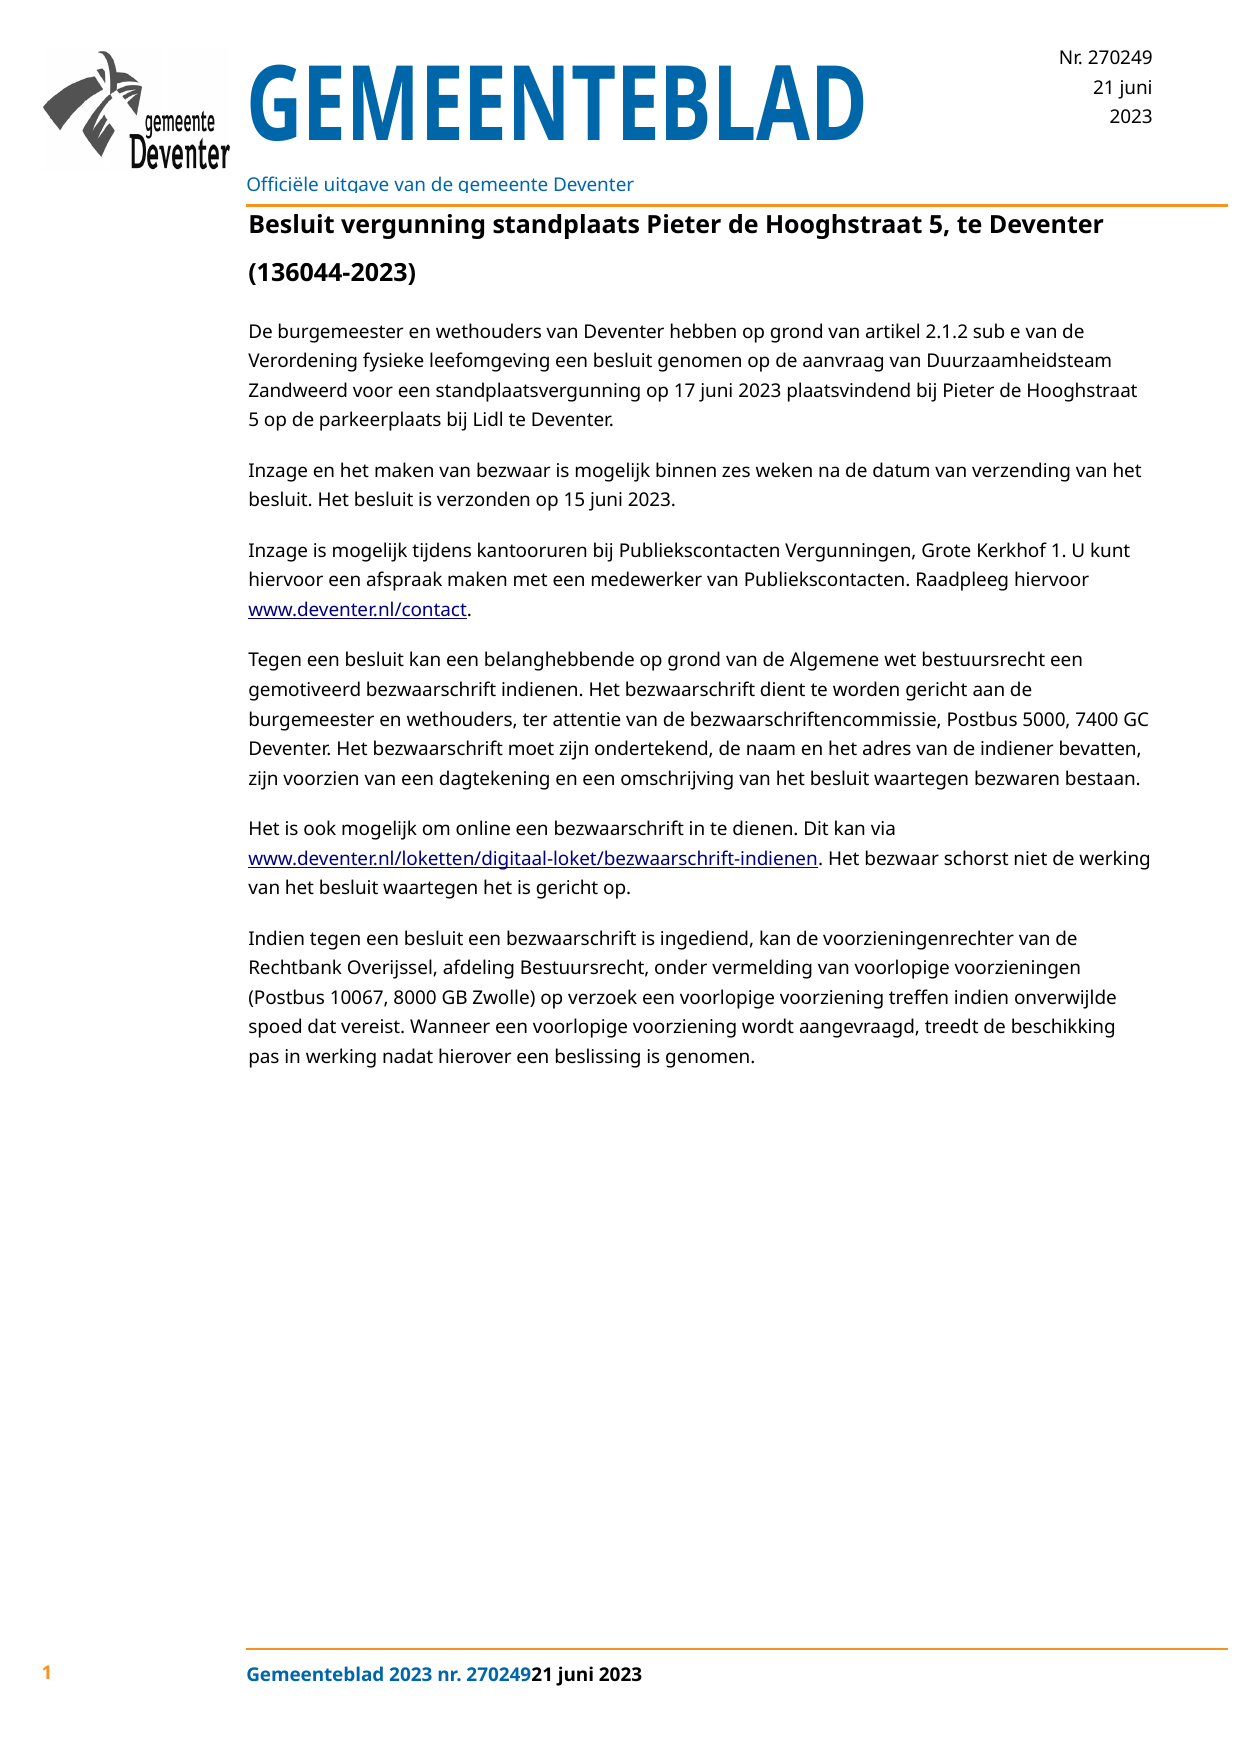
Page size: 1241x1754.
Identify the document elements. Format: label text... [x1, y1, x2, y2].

picture [41, 47, 231, 172]
text De burgemeester en wethouders van Deventer hebben op grond van artikel 2.1.2 sub e van de Verordening fysieke leefomgeving een besluit genomen op de aanvraag van Duurzaamheidsteam Zandweerd voor een standplaatsvergunning op 17 juni 2023 plaatsvindend bij Pieter de Hooghstraat 5 op de parkeerplaats bij Lidl te Deventer. [248, 318, 1152, 432]
text Tegen een besluit kan een belanghebbende op grond van de Algemene wet bestuursrecht een gemotiveerd bezwaarschrift indienen. Het bezwaarschrift dient te worden gericht aan de burgemeester en wethouders, ter attentie van de bezwaarschriftencommissie, Postbus 5000, 7400 GC Deventer. Het bezwaarschrift moet zijn ondertekend, de naam en het adres van de indiener bevatten, zijn voorzien van een dagtekening en een omschrijving van het besluit waartegen bezwaren bestaan. [248, 647, 1152, 791]
text Besluit vergunning standplaats Pieter de Hooghstraat 5, te Deventer (136044-2023) [248, 207, 1152, 288]
text Inzage en het maken van bezwaar is mogelijk binnen zes weken na de datum van verzending van het besluit. Het besluit is verzonden op 15 juni 2023. [248, 457, 1152, 512]
text Inzage is mogelijk tijdens kantooruren bij Publiekscontacten Vergunningen, Grote Kerkhof 1. U kunt hiervoor een afspraak maken met een medewerker van Publiekscontacten. Raadpleeg hiervoor www.deventer.nl/contact. [248, 537, 1152, 622]
text Het is ook mogelijk om online een bezwaarschrift in te dienen. Dit kan via www.deventer.nl/loketten/digitaal-loket/bezwaarschrift-indienen. Het bezwaar schorst niet de werking van het besluit waartegen het is gericht op. [248, 815, 1152, 900]
text Indien tegen een besluit een bezwaarschrift is ingediend, kan de voorzieningenrechter van de Rechtbank Overijssel, afdeling Bestuursrecht, onder vermelding van voorlopige voorzieningen (Postbus 10067, 8000 GB Zwolle) op verzoek een voorlopige voorziening treffen indien onverwijlde spoed dat vereist. Wanneer een voorlopige voorziening wordt aangevraagd, treedt de beschikking pas in werking nadat hierover een beslissing is genomen. [248, 925, 1152, 1069]
